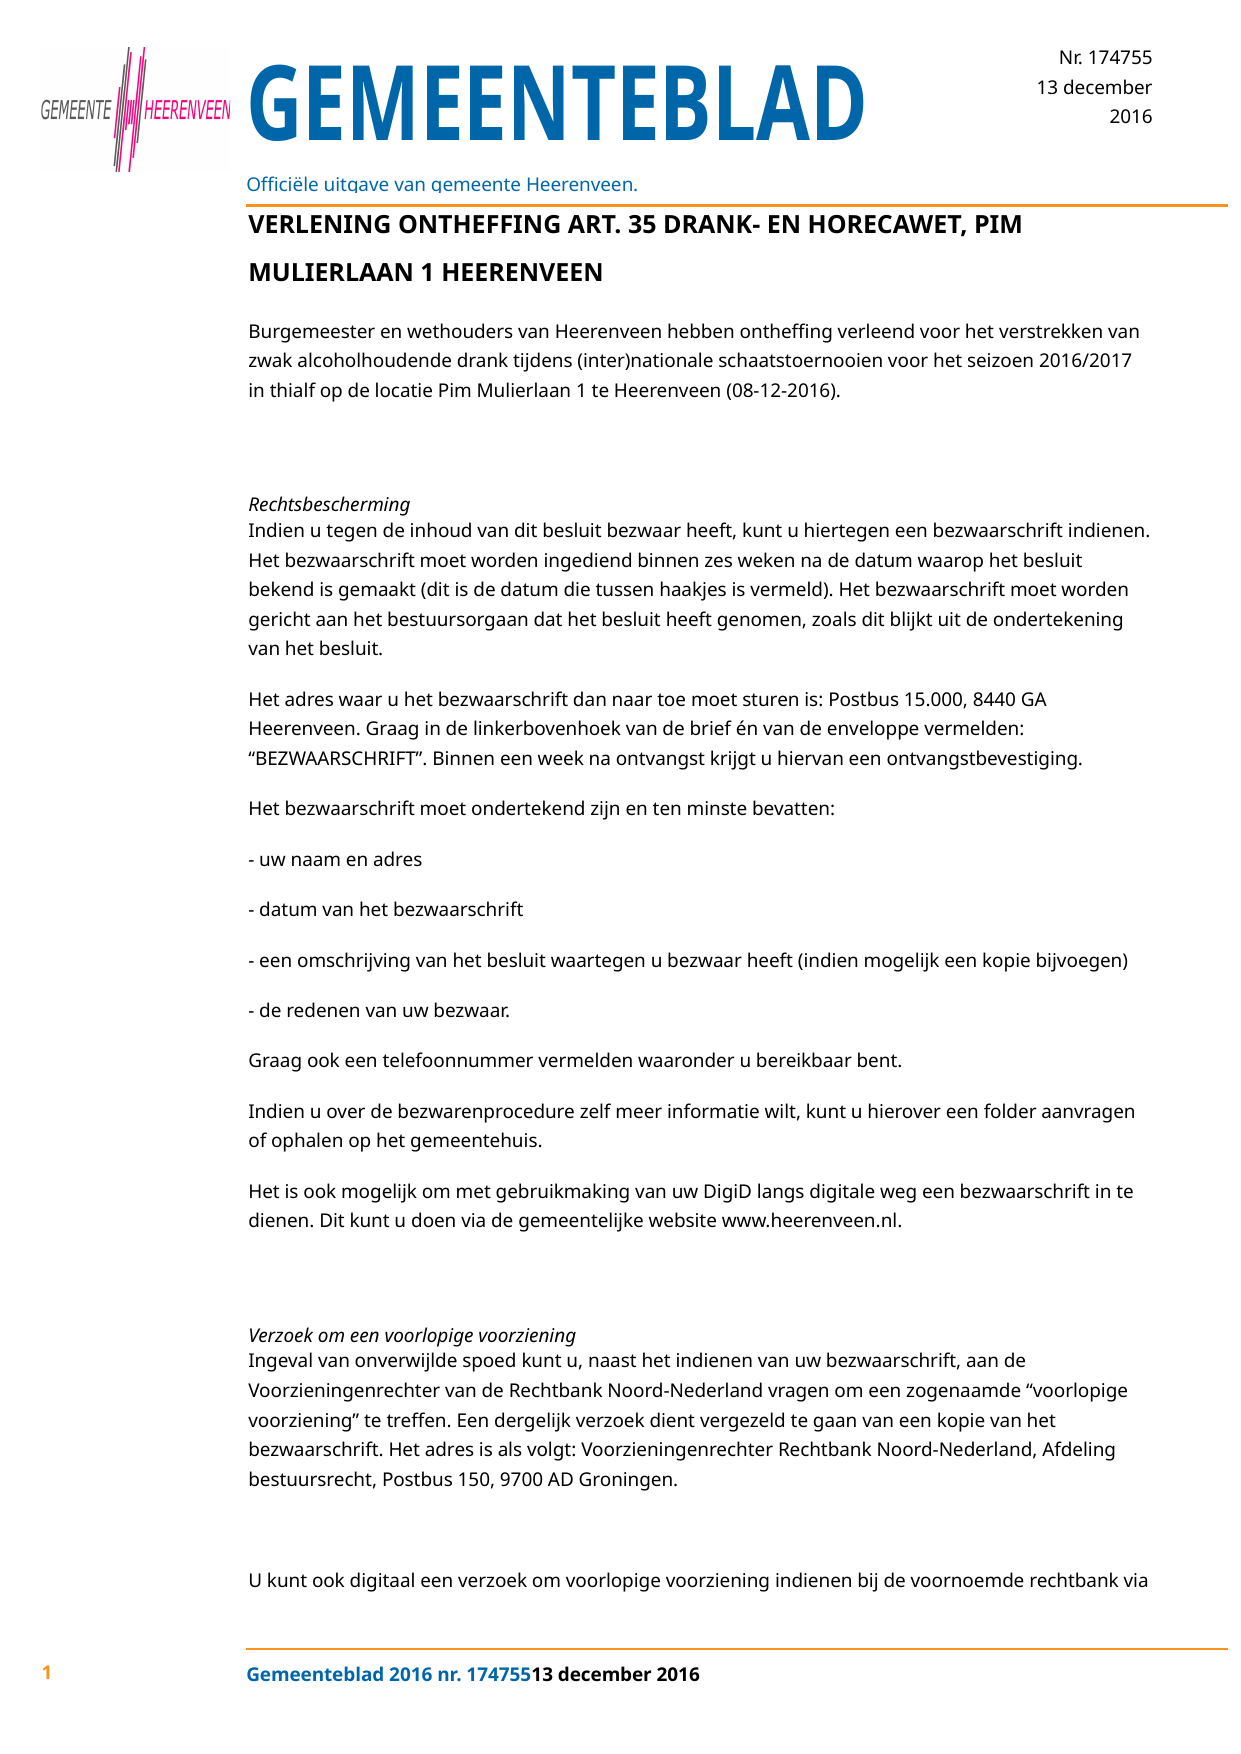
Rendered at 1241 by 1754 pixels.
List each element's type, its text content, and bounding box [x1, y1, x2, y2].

text Burgemeester en wethouders van Heerenveen hebben ontheffing verleend voor het verstrekken van zwak alcoholhoudende drank tijdens (inter)nationale schaatstoernooien voor het seizoen 2016/2017 in thialf op de locatie Pim Mulierlaan 1 te Heerenveen (08-12-2016). [248, 318, 1152, 403]
text Het bezwaarschrift moet ondertekend zijn en ten minste bevatten: [248, 796, 1152, 821]
text Het is ook mogelijk om met gebruikmaking van uw DigiD langs digitale weg een bezwaarschrift in te dienen. Dit kunt u doen via de gemeentelijke website www.heerenveen.nl. [248, 1178, 1152, 1233]
text - de redenen van uw bezwaar. [248, 997, 1152, 1023]
text VERLENING ONTHEFFING ART. 35 DRANK- EN HORECAWET, PIM MULIERLAAN 1 HEERENVEEN [248, 207, 1152, 288]
text - een omschrijving van het besluit waartegen u bezwaar heeft (indien mogelijk een kopie bijvoegen) [248, 947, 1152, 972]
text - uw naam en adres [248, 846, 1152, 872]
text Rechtsbescherming [248, 491, 1152, 517]
text Verzoek om een voorlopige voorziening [248, 1322, 1152, 1348]
text U kunt ook digitaal een verzoek om voorlopige voorziening indienen bij de voornoemde rechtbank via [248, 1567, 1152, 1593]
text Indien u tegen de inhoud van dit besluit bezwaar heeft, kunt u hiertegen een bezwaarschrift indienen. Het bezwaarschrift moet worden ingediend binnen zes weken na de datum waarop het besluit bekend is gemaakt (dit is de datum die tussen haakjes is vermeld). Het bezwaarschrift moet worden gericht aan het bestuursorgaan dat het besluit heeft genomen, zoals dit blijkt uit de ondertekening van het besluit. [248, 517, 1152, 661]
text - datum van het bezwaarschrift [248, 896, 1152, 922]
text Graag ook een telefoonnummer vermelden waaronder u bereikbaar bent. [248, 1048, 1152, 1073]
text Indien u over de bezwarenprocedure zelf meer informatie wilt, kunt u hierover een folder aanvragen of ophalen op het gemeentehuis. [248, 1098, 1152, 1153]
text Het adres waar u het bezwaarschrift dan naar toe moet sturen is: Postbus 15.000, 8440 GA Heerenveen. Graag in de linkerbovenhoek van de brief én van de enveloppe vermelden: “BEZWAARSCHRIFT”. Binnen een week na ontvangst krijgt u hiervan een ontvangstbevestiging. [248, 686, 1152, 771]
text Ingeval van onverwijlde spoed kunt u, naast het indienen van uw bezwaarschrift, aan de Voorzieningenrechter van de Rechtbank Noord-Nederland vragen om een zogenaamde “voorlopige voorziening” te treffen. Een dergelijk verzoek dient vergezeld te gaan van een kopie van het bezwaarschrift. Het adres is als volgt: Voorzieningenrechter Rechtbank Noord-Nederland, Afdeling bestuursrecht, Postbus 150, 9700 AD Groningen. [248, 1348, 1152, 1492]
picture [41, 47, 231, 172]
